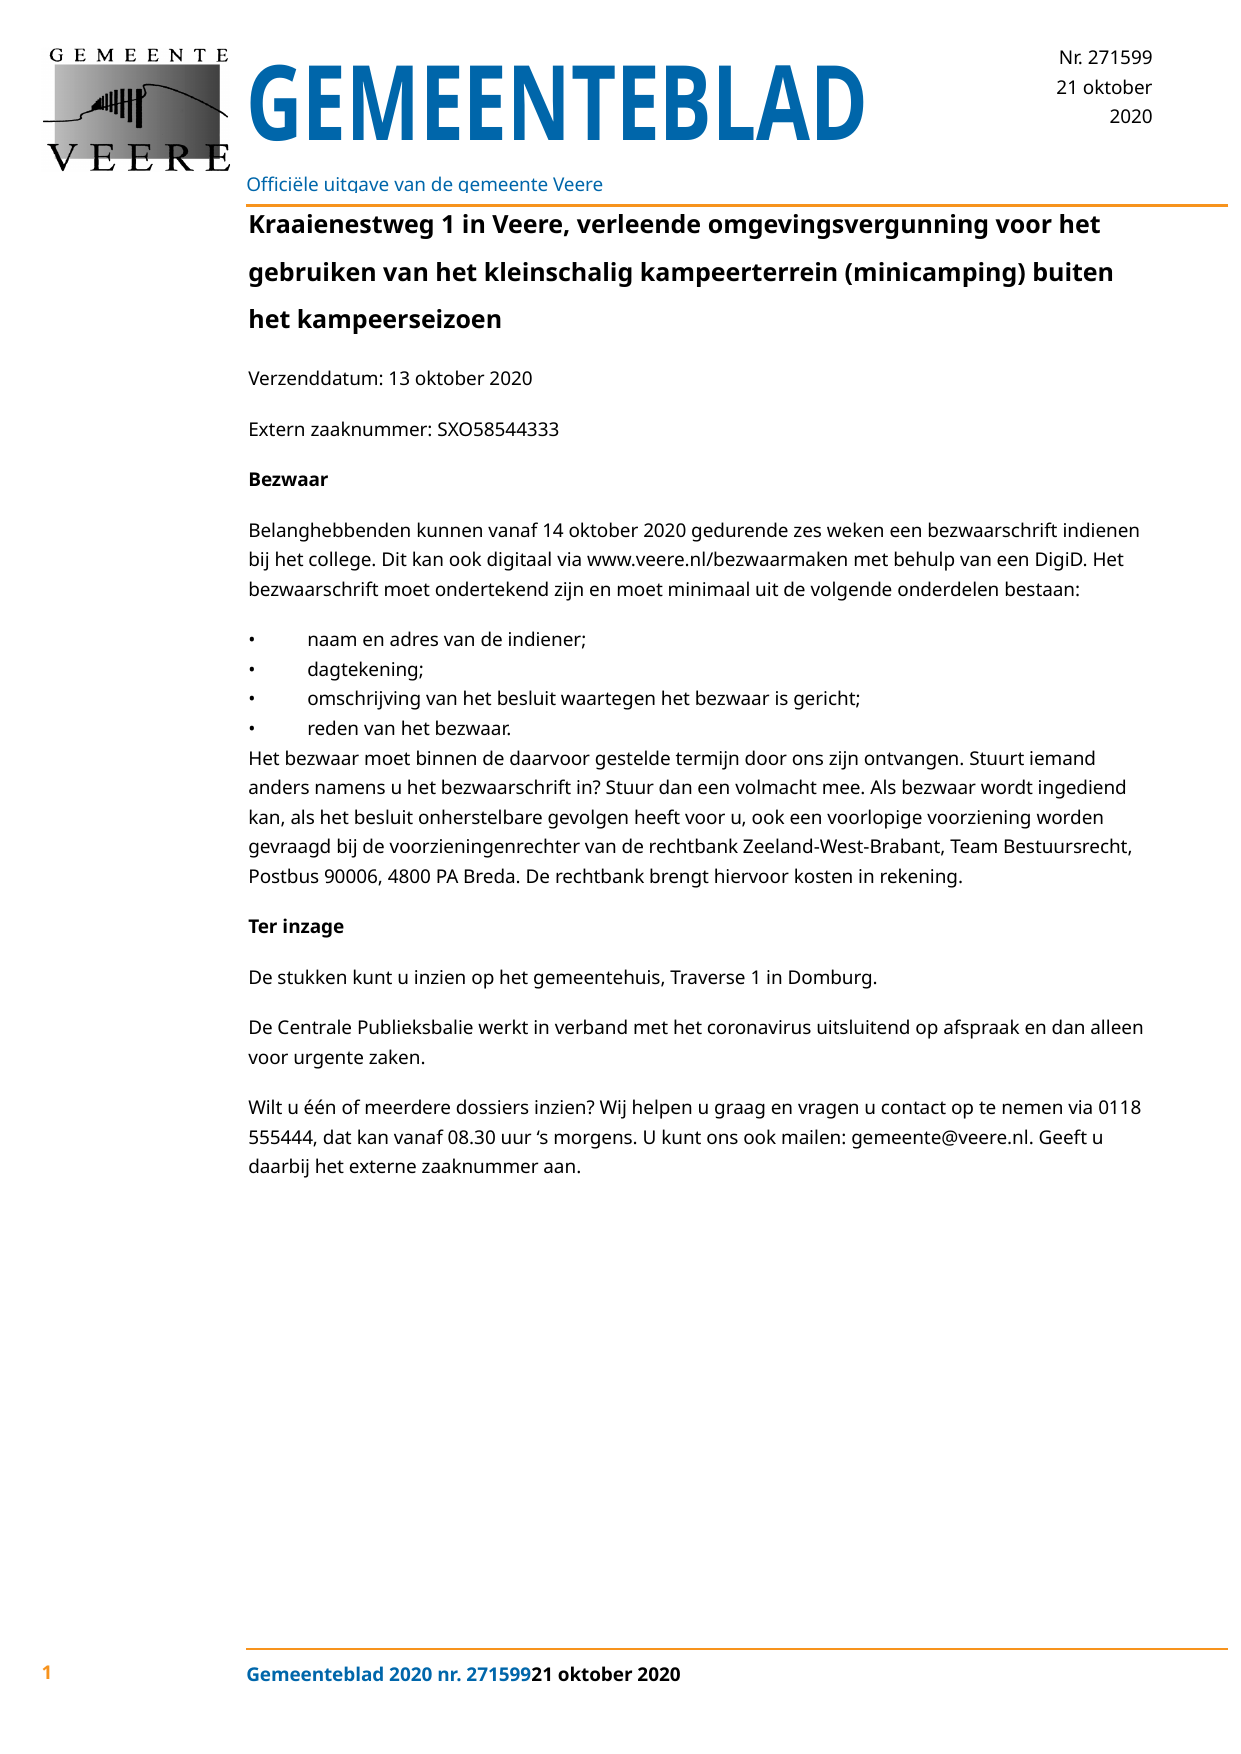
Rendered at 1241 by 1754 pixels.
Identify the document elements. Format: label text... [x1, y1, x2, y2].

text De stukken kunt u inzien op het gemeentehuis, Traverse 1 in Domburg. [248, 964, 1152, 989]
text Belanghebbenden kunnen vanaf 14 oktober 2020 gedurende zes weken een bezwaarschrift indienen bij het college. Dit kan ook digitaal via www.veere.nl/bezwaarmaken met behulp van een DigiD. Het bezwaarschrift moet ondertekend zijn en moet minimaal uit de volgende onderdelen bestaan: [248, 517, 1152, 602]
list dagtekening; [248, 656, 1152, 682]
list omschrijving van het besluit waartegen het bezwaar is gericht; [248, 686, 1152, 711]
text Extern zaaknummer: SXO58544333 [248, 416, 1152, 442]
text Wilt u één of meerdere dossiers inzien? Wij helpen u graag en vragen u contact op te nemen via 0118 555444, dat kan vanaf 08.30 uur ‘s morgens. U kunt ons ook mailen: gemeente@veere.nl. Geeft u daarbij het externe zaaknummer aan. [248, 1094, 1152, 1179]
text Verzenddatum: 13 oktober 2020 [248, 366, 1152, 391]
text Kraaienestweg 1 in Veere, verleende omgevingsvergunning voor het gebruiken van het kleinschalig kampeerterrein (minicamping) buiten het kampeerseizoen [248, 207, 1152, 336]
text Bezwaar [248, 466, 1152, 492]
text Ter inzage [248, 913, 1152, 939]
list naam en adres van de indiener; [248, 626, 1152, 652]
text De Centrale Publieksbalie werkt in verband met het coronavirus uitsluitend op afspraak en dan alleen voor urgente zaken. [248, 1014, 1152, 1069]
text Het bezwaar moet binnen de daarvoor gestelde termijn door ons zijn ontvangen. Stuurt iemand anders namens u het bezwaarschrift in? Stuur dan een volmacht mee. Als bezwaar wordt ingediend kan, als het besluit onherstelbare gevolgen heeft voor u, ook een voorlopige voorziening worden gevraagd bij de voorzieningenrechter van de rechtbank Zeeland-West-Brabant, Team Bestuursrecht, Postbus 90006, 4800 PA Breda. De rechtbank brengt hiervoor kosten in rekening. [248, 745, 1152, 889]
list reden van het bezwaar. [248, 715, 1152, 741]
picture [41, 47, 231, 172]
